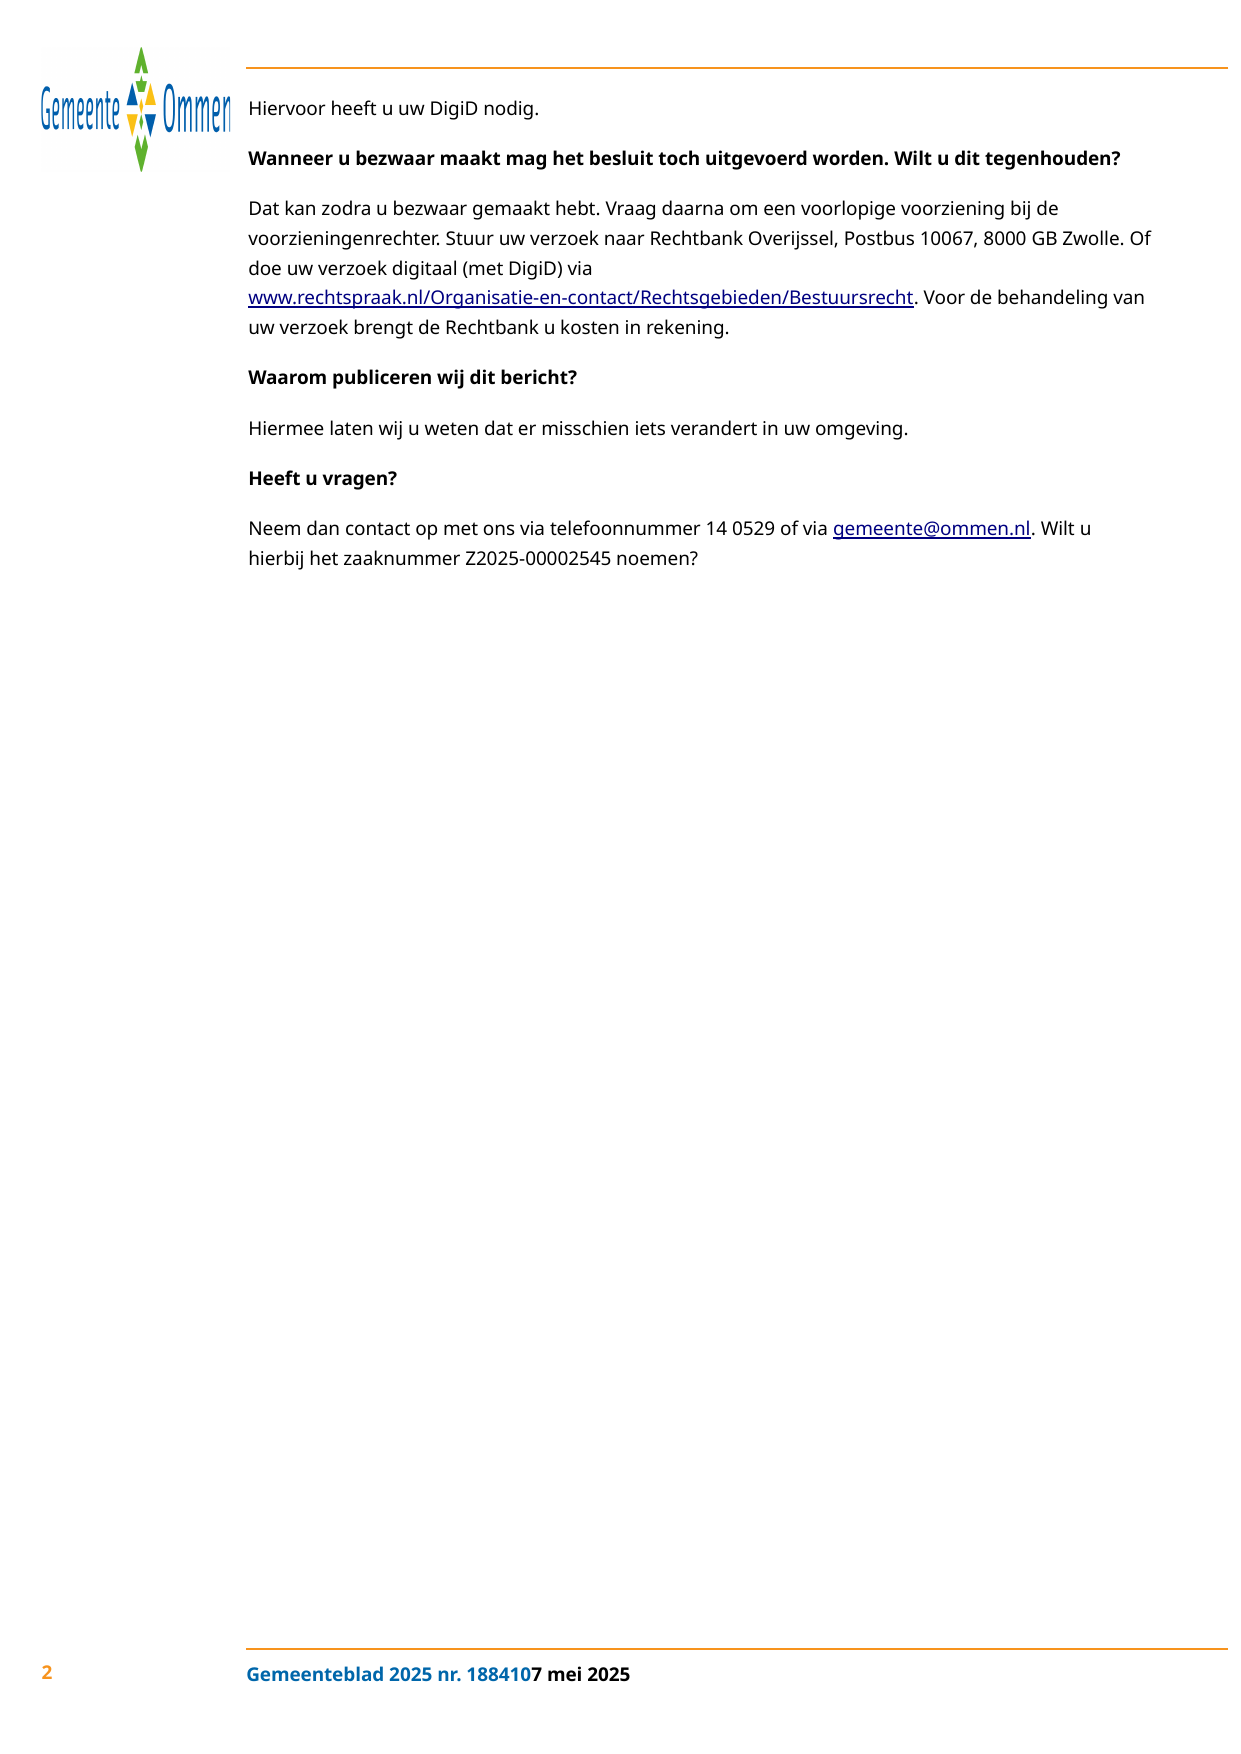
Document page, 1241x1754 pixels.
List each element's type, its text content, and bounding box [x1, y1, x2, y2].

text Heeft u vragen? [248, 465, 1152, 491]
text Hiervoor heeft u uw DigiD nodig. [248, 95, 1152, 121]
text Neem dan contact op met ons via telefoonnummer 14 0529 of via gemeente@ommen.nl. Wilt u hierbij het zaaknummer Z2025-00002545 noemen? [248, 516, 1152, 571]
text Hiermee laten wij u weten dat er misschien iets verandert in uw omgeving. [248, 415, 1152, 441]
picture [41, 47, 231, 172]
text Wanneer u bezwaar maakt mag het besluit toch uitgevoerd worden. Wilt u dit tegenhouden? [248, 145, 1152, 171]
text Waarom publiceren wij dit bericht? [248, 364, 1152, 390]
text Dat kan zodra u bezwaar gemaakt hebt. Vraag daarna om een voorlopige voorziening bij de voorzieningenrechter. Stuur uw verzoek naar Rechtbank Overijssel, Postbus 10067, 8000 GB Zwolle. Of doe uw verzoek digitaal (met DigiD) via www.rechtspraak.nl/Organisatie-en-contact/Rechtsgebieden/Bestuursrecht. Voor de behandeling van uw verzoek brengt de Rechtbank u kosten in rekening. [248, 196, 1152, 340]
